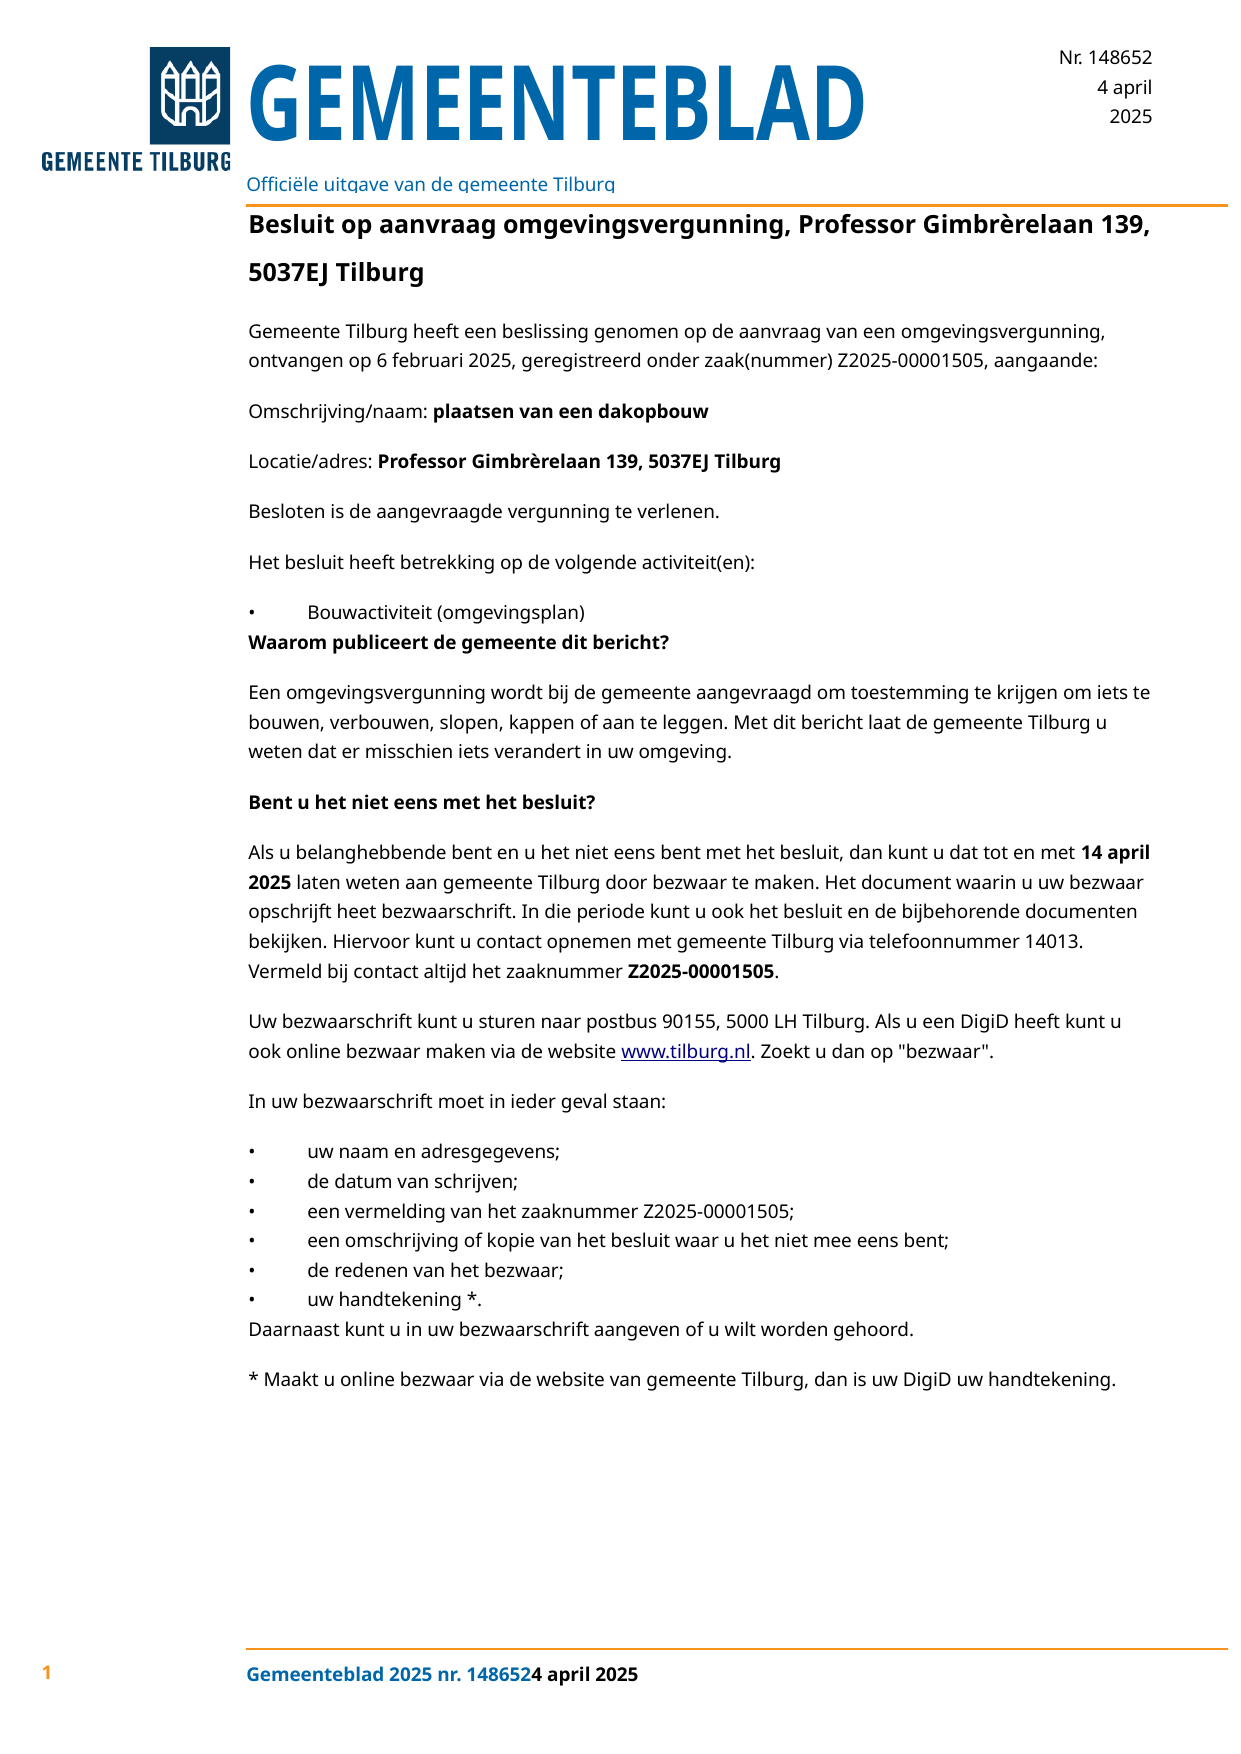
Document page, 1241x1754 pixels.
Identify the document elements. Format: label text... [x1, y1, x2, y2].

text Omschrijving/naam: plaatsen van een dakopbouw [248, 398, 1152, 424]
text Bent u het niet eens met het besluit? [248, 789, 1152, 815]
text Het besluit heeft betrekking op de volgende activiteit(en): [248, 549, 1152, 575]
list uw handtekening *. [248, 1287, 1152, 1312]
text Locatie/adres: Professor Gimbrèrelaan 139, 5037EJ Tilburg [248, 448, 1152, 474]
text Gemeente Tilburg heeft een beslissing genomen op de aanvraag van een omgevingsvergunning, ontvangen op 6 februari 2025, geregistreerd onder zaak(nummer) Z2025-00001505, aangaande: [248, 318, 1152, 373]
list de redenen van het bezwaar; [248, 1257, 1152, 1283]
list de datum van schrijven; [248, 1168, 1152, 1194]
text Uw bezwaarschrift kunt u sturen naar postbus 90155, 5000 LH Tilburg. Als u een DigiD heeft kunt u ook online bezwaar maken via de website www.tilburg.nl. Zoekt u dan op "bezwaar". [248, 1008, 1152, 1064]
text Als u belanghebbende bent en u het niet eens bent met het besluit, dan kunt u dat tot en met 14 april 2025 laten weten aan gemeente Tilburg door bezwaar te maken. Het document waarin u uw bezwaar opschrijft heet bezwaarschrift. In die periode kunt u ook het besluit en de bijbehorende documenten bekijken. Hiervoor kunt u contact opnemen met gemeente Tilburg via telefoonnummer 14013. Vermeld bij contact altijd het zaaknummer Z2025-00001505. [248, 839, 1152, 984]
list Bouwactiviteit (omgevingsplan) [248, 599, 1152, 625]
text Daarnaast kunt u in uw bezwaarschrift aangeven of u wilt worden gehoord. [248, 1316, 1152, 1342]
list een omschrijving of kopie van het besluit waar u het niet mee eens bent; [248, 1227, 1152, 1253]
text * Maakt u online bezwaar via de website van gemeente Tilburg, dan is uw DigiD uw handtekening. [248, 1367, 1152, 1392]
text Een omgevingsvergunning wordt bij de gemeente aangevraagd om toestemming te krijgen om iets te bouwen, verbouwen, slopen, kappen of aan te leggen. Met dit bericht laat de gemeente Tilburg u weten dat er misschien iets verandert in uw omgeving. [248, 679, 1152, 764]
text Waarom publiceert de gemeente dit bericht? [248, 629, 1152, 655]
text Besluit op aanvraag omgevingsvergunning, Professor Gimbrèrelaan 139, 5037EJ Tilburg [248, 207, 1152, 288]
list een vermelding van het zaaknummer Z2025-00001505; [248, 1198, 1152, 1224]
text Besloten is de aangevraagde vergunning te verlenen. [248, 499, 1152, 524]
text In uw bezwaarschrift moet in ieder geval staan: [248, 1088, 1152, 1114]
list uw naam en adresgegevens; [248, 1139, 1152, 1164]
picture [41, 47, 231, 172]
